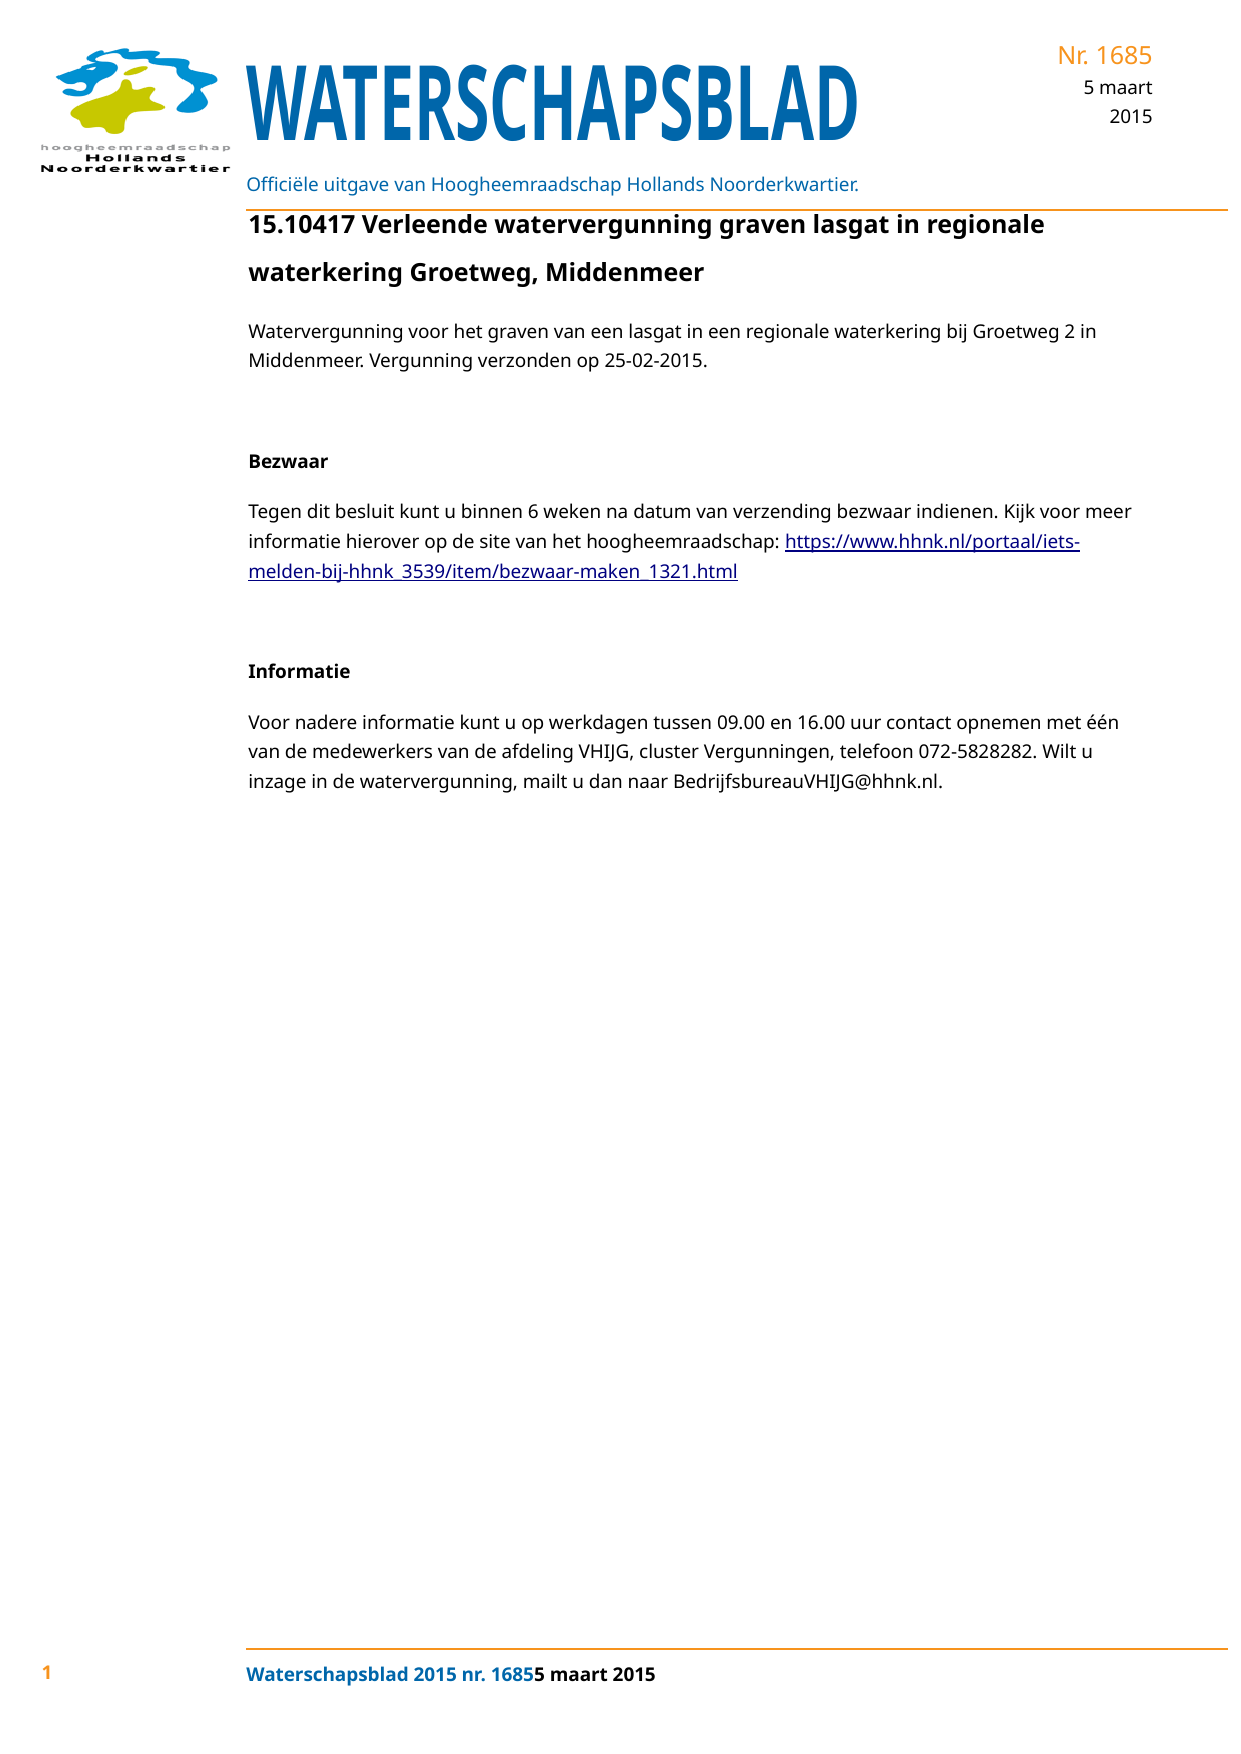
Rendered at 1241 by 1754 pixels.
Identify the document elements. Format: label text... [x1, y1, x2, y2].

picture [41, 47, 231, 172]
text Voor nadere informatie kunt u op werkdagen tussen 09.00 en 16.00 uur contact opnemen met één van de medewerkers van de afdeling VHIJG, cluster Vergunningen, telefoon 072-5828282. Wilt u inzage in de watervergunning, mailt u dan naar BedrijfsbureauVHIJG@hhnk.nl. [248, 709, 1152, 794]
text Bezwaar [248, 448, 1152, 474]
text Watervergunning voor het graven van een lasgat in een regionale waterkering bij Groetweg 2 in Middenmeer. Vergunning verzonden op 25-02-2015. [248, 318, 1152, 373]
text Tegen dit besluit kunt u binnen 6 weken na datum van verzending bezwaar indienen. Kijk voor meer informatie hierover op de site van het hoogheemraadschap: https://www.hhnk.nl/portaal/iets-melden-bij-hhnk_3539/item/bezwaar-maken_1321.html [248, 499, 1152, 584]
text Informatie [248, 659, 1152, 684]
text 15.10417 Verleende watervergunning graven lasgat in regionale waterkering Groetweg, Middenmeer [248, 211, 1152, 288]
